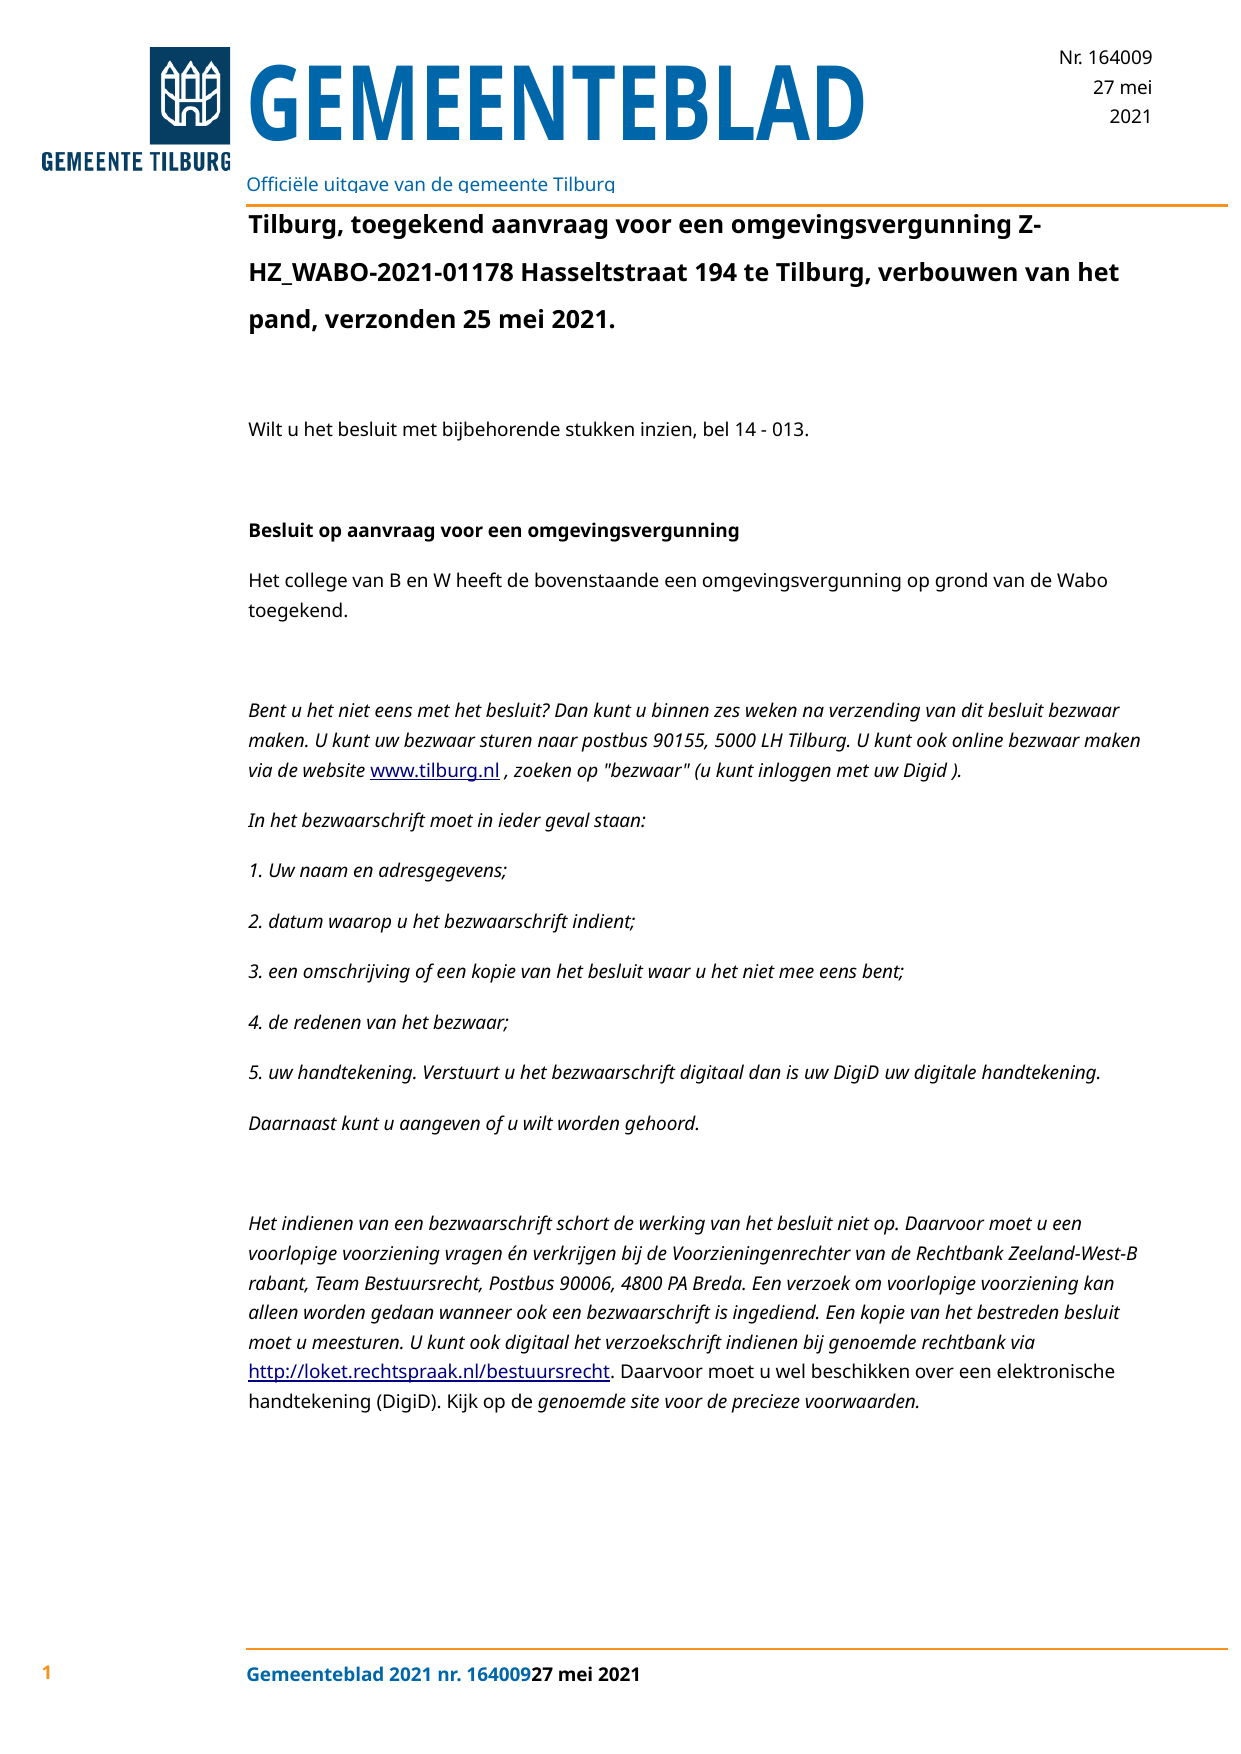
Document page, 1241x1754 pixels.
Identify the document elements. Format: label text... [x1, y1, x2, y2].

text Het college van B en W heeft de bovenstaande een omgevingsvergunning op grond van de Wabo toegekend. [248, 567, 1152, 622]
text 2. datum waarop u het bezwaarschrift indient; [248, 908, 1152, 934]
text 4. de redenen van het bezwaar; [248, 1009, 1152, 1034]
text Tilburg, toegekend aanvraag voor een omgevingsvergunning Z-HZ_WABO-2021-01178 Hasseltstraat 194 te Tilburg, verbouwen van het pand, verzonden 25 mei 2021. [248, 207, 1152, 336]
text Wilt u het besluit met bijbehorende stukken inzien, bel 14 - 013. [248, 416, 1152, 442]
text In het bezwaarschrift moet in ieder geval staan: [248, 807, 1152, 833]
text Besluit op aanvraag voor een omgevingsvergunning [248, 517, 1152, 542]
text 1. Uw naam en adresgegevens; [248, 858, 1152, 883]
text 3. een omschrijving of een kopie van het besluit waar u het niet mee eens bent; [248, 958, 1152, 984]
text Het indienen van een bezwaarschrift schort de werking van het besluit niet op. Daarvoor moet u een voorlopige voorziening vragen én verkrijgen bij de Voorzieningenrechter van de Rechtbank Zeeland-West-B rabant, Team Bestuursrecht, Postbus 90006, 4800 PA Breda. Een verzoek om voorlopige voorziening kan alleen worden gedaan wanneer ook een bezwaarschrift is ingediend. Een kopie van het bestreden besluit moet u meesturen. U kunt ook digitaal het verzoekschrift indienen bij genoemde rechtbank via http://loket.rechtspraak.nl/bestuursrecht. Daarvoor moet u wel beschikken over een elektronische handtekening (DigiD). Kijk op de genoemde site voor de precieze voorwaarden. [248, 1211, 1152, 1414]
text Daarnaast kunt u aangeven of u wilt worden gehoord. [248, 1110, 1152, 1135]
picture [41, 47, 231, 172]
text Bent u het niet eens met het besluit? Dan kunt u binnen zes weken na verzending van dit besluit bezwaar maken. U kunt uw bezwaar sturen naar postbus 90155, 5000 LH Tilburg. U kunt ook online bezwaar maken via de website www.tilburg.nl , zoeken op "bezwaar" (u kunt inloggen met uw Digid ). [248, 698, 1152, 782]
text 5. uw handtekening. Verstuurt u het bezwaarschrift digitaal dan is uw DigiD uw digitale handtekening. [248, 1059, 1152, 1085]
